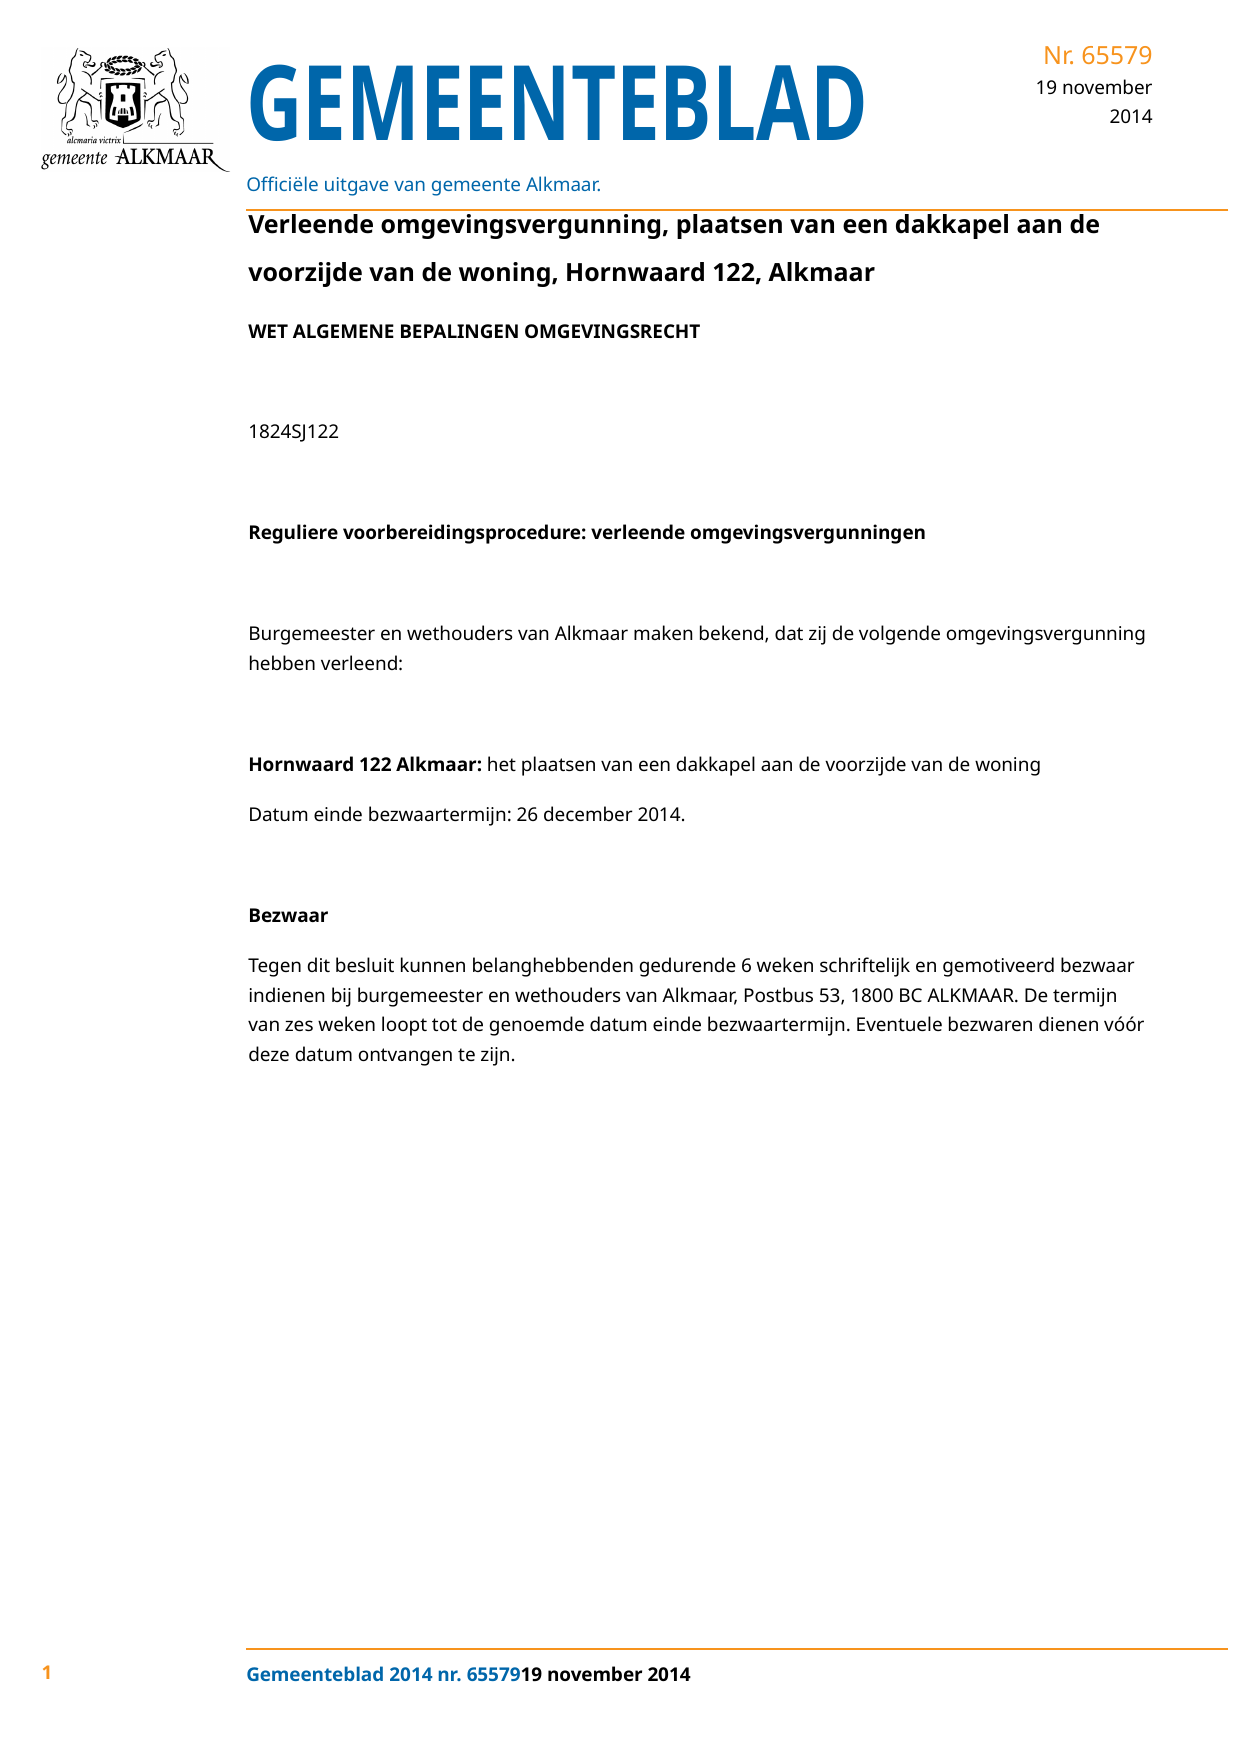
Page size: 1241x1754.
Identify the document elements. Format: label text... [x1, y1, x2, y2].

text Hornwaard 122 Alkmaar: het plaatsen van een dakkapel aan de voorzijde van de woning [248, 751, 1152, 777]
text Bezwaar [248, 902, 1152, 928]
text Tegen dit besluit kunnen belanghebbenden gedurende 6 weken schriftelijk en gemotiveerd bezwaar indienen bij burgemeester en wethouders van Alkmaar, Postbus 53, 1800 BC ALKMAAR. De termijn van zes weken loopt tot de genoemde datum einde bezwaartermijn. Eventuele bezwaren dienen vóór deze datum ontvangen te zijn. [248, 952, 1152, 1067]
text WET ALGEMENE BEPALINGEN OMGEVINGSRECHT [248, 318, 1152, 344]
text Reguliere voorbereidingsprocedure: verleende omgevingsvergunningen [248, 519, 1152, 545]
text Verleende omgevingsvergunning, plaatsen van een dakkapel aan de voorzijde van de woning, Hornwaard 122, Alkmaar [248, 211, 1152, 288]
text Burgemeester en wethouders van Alkmaar maken bekend, dat zij de volgende omgevingsvergunning hebben verleend: [248, 620, 1152, 676]
text 1824SJ122 [248, 419, 1152, 444]
picture [41, 47, 231, 172]
text Datum einde bezwaartermijn: 26 december 2014. [248, 801, 1152, 827]
